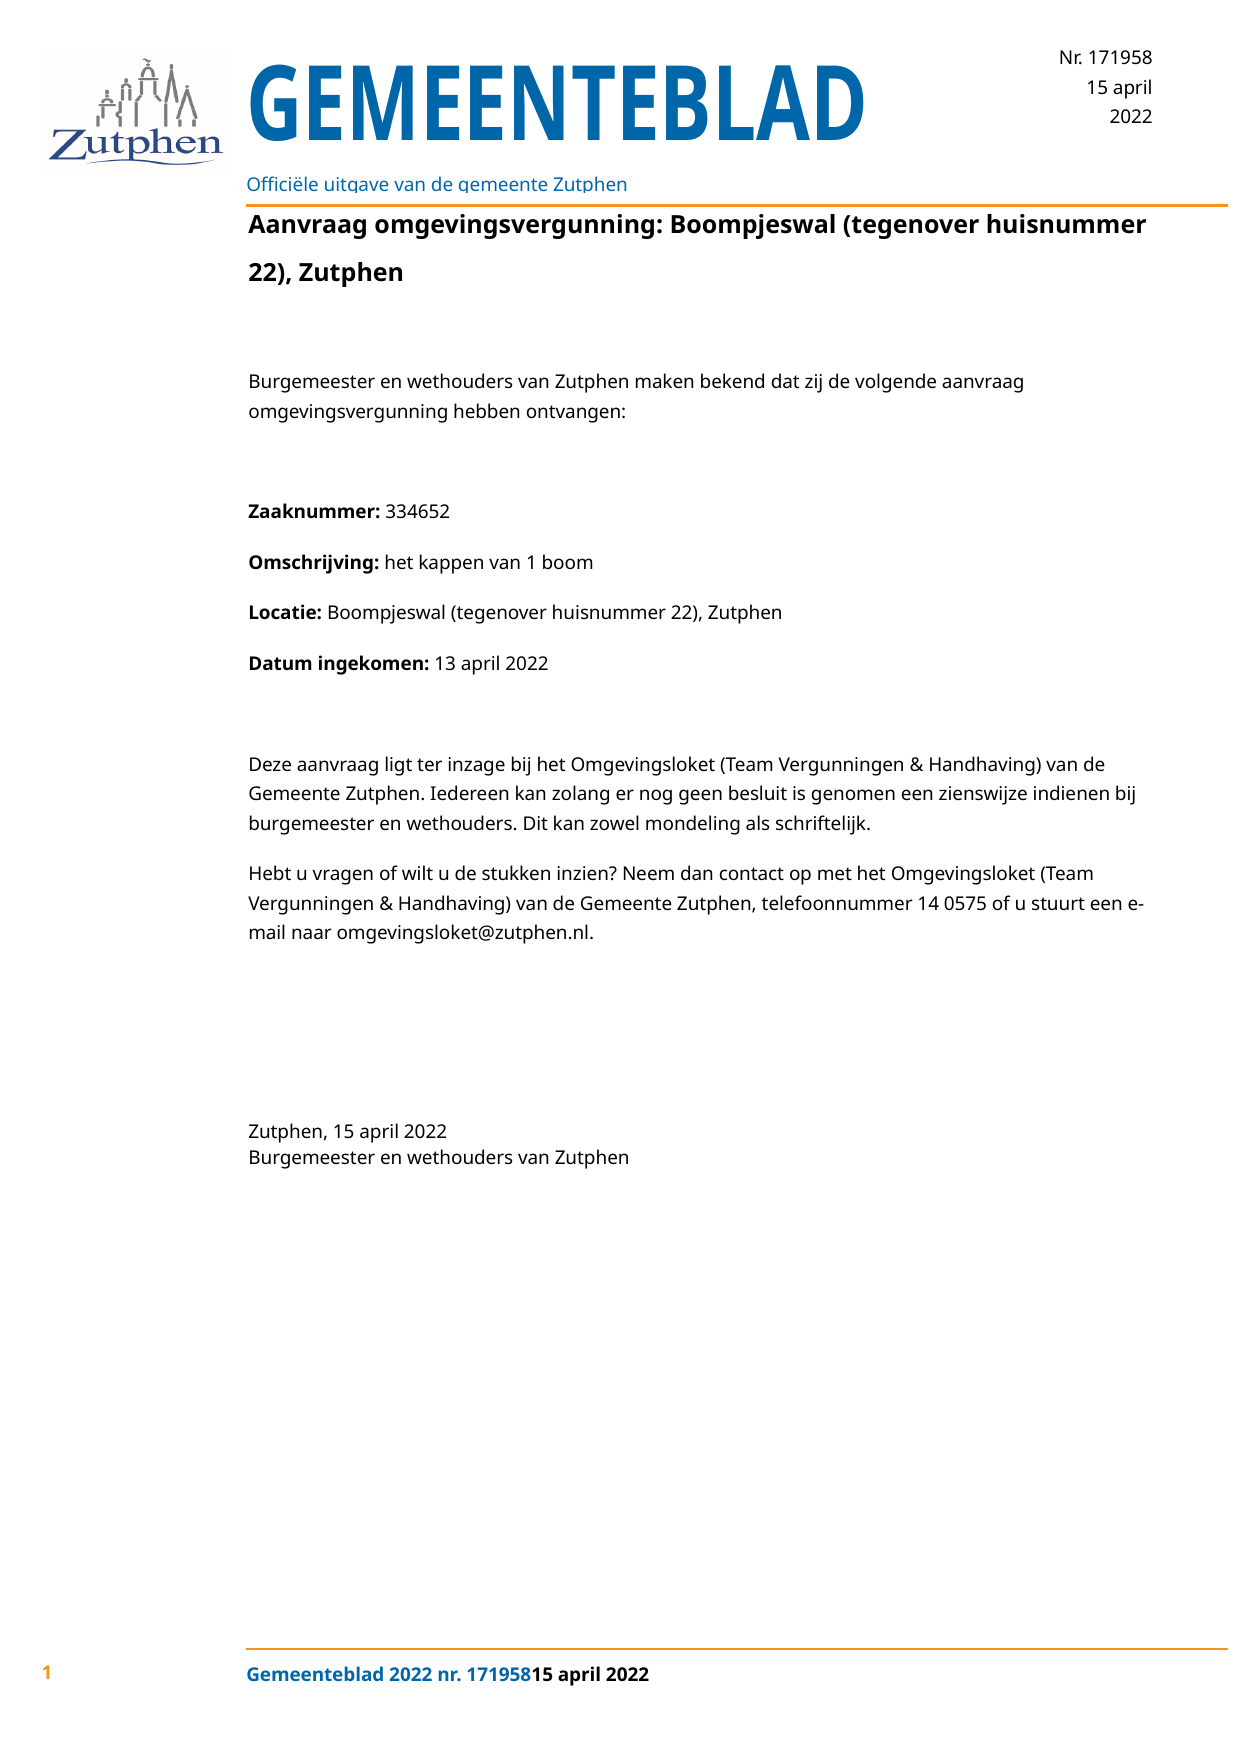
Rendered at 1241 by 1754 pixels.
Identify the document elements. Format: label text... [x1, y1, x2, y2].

text Deze aanvraag ligt ter inzage bij het Omgevingsloket (Team Vergunningen & Handhaving) van de Gemeente Zutphen. Iedereen kan zolang er nog geen besluit is genomen een zienswijze indienen bij burgemeester en wethouders. Dit kan zowel mondeling als schriftelijk. [248, 751, 1152, 836]
text Zutphen, 15 april 2022 [248, 1119, 1152, 1144]
text Burgemeester en wethouders van Zutphen maken bekend dat zij de volgende aanvraag omgevingsvergunning hebben ontvangen: [248, 368, 1152, 424]
text Burgemeester en wethouders van Zutphen [248, 1144, 1152, 1170]
text Datum ingekomen: 13 april 2022 [248, 650, 1152, 676]
text Hebt u vragen of wilt u de stukken inzien? Neem dan contact op met het Omgevingsloket (Team Vergunningen & Handhaving) van de Gemeente Zutphen, telefoonnummer 14 0575 of u stuurt een e-mail naar omgevingsloket@zutphen.nl. [248, 860, 1152, 945]
text Locatie: Boompjeswal (tegenover huisnummer 22), Zutphen [248, 599, 1152, 625]
text Zaaknummer: 334652 [248, 499, 1152, 524]
text Aanvraag omgevingsvergunning: Boompjeswal (tegenover huisnummer 22), Zutphen [248, 207, 1152, 288]
text Omschrijving: het kappen van 1 boom [248, 549, 1152, 575]
picture [41, 47, 231, 172]
